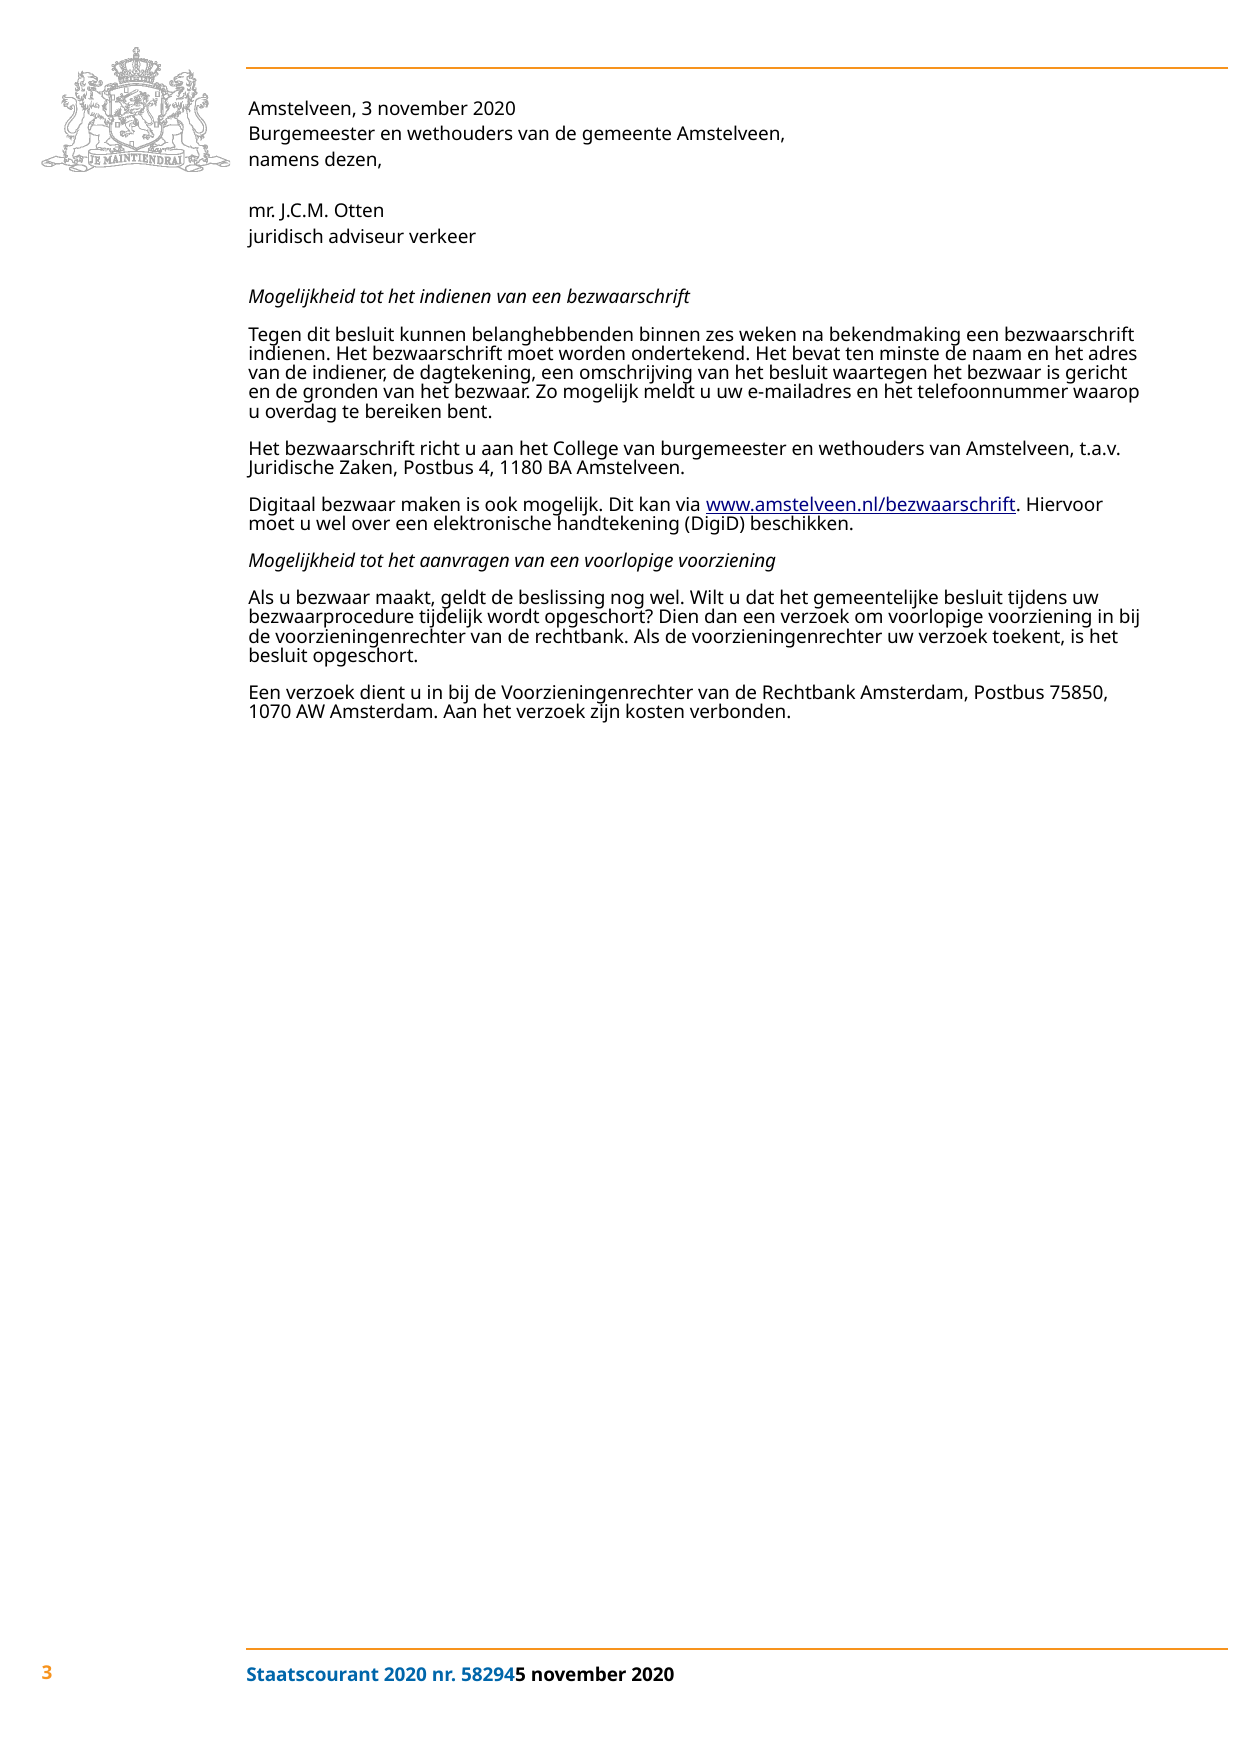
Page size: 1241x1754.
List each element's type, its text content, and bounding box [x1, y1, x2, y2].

text juridisch adviseur verkeer [248, 223, 1152, 249]
text Een verzoek dient u in bij de Voorzieningenrechter van de Rechtbank Amsterdam, Postbus 75850, 1070 AW Amsterdam. Aan het verzoek zijn kosten verbonden. [248, 684, 1152, 722]
text Tegen dit besluit kunnen belanghebbenden binnen zes weken na bekendmaking een bezwaarschrift indienen. Het bezwaarschrift moet worden ondertekend. Het bevat ten minste de naam en het adres van de indiener, de dagtekening, een omschrijving van het besluit waartegen het bezwaar is gericht en de gronden van het bezwaar. Zo mogelijk meldt u uw e-mailadres en het telefoonnummer waarop u overdag te bereiken bent. [248, 326, 1152, 422]
text Amstelveen, 3 november 2020 [248, 95, 1152, 121]
text mr. J.C.M. Otten [248, 198, 1152, 223]
text Burgemeester en wethouders van de gemeente Amstelveen, [248, 121, 1152, 146]
text Mogelijkheid tot het aanvragen van een voorlopige voorziening [248, 552, 1152, 571]
text Als u bezwaar maakt, geldt de beslissing nog wel. Wilt u dat het gemeentelijke besluit tijdens uw bezwaarprocedure tijdelijk wordt opgeschort? Dien dan een verzoek om voorlopige voorziening in bij de voorzieningenrechter van de rechtbank. Als de voorzieningenrechter uw verzoek toekent, is het besluit opgeschort. [248, 589, 1152, 666]
text Digitaal bezwaar maken is ook mogelijk. Dit kan via www.amstelveen.nl/bezwaarschrift. Hiervoor moet u wel over een elektronische handtekening (DigiD) beschikken. [248, 496, 1152, 534]
picture [41, 47, 231, 172]
text Het bezwaarschrift richt u aan het College van burgemeester en wethouders van Amstelveen, t.a.v. Juridische Zaken, Postbus 4, 1180 BA Amstelveen. [248, 439, 1152, 478]
text namens dezen, [248, 146, 1152, 172]
text Mogelijkheid tot het indienen van een bezwaarschrift [248, 288, 1152, 308]
